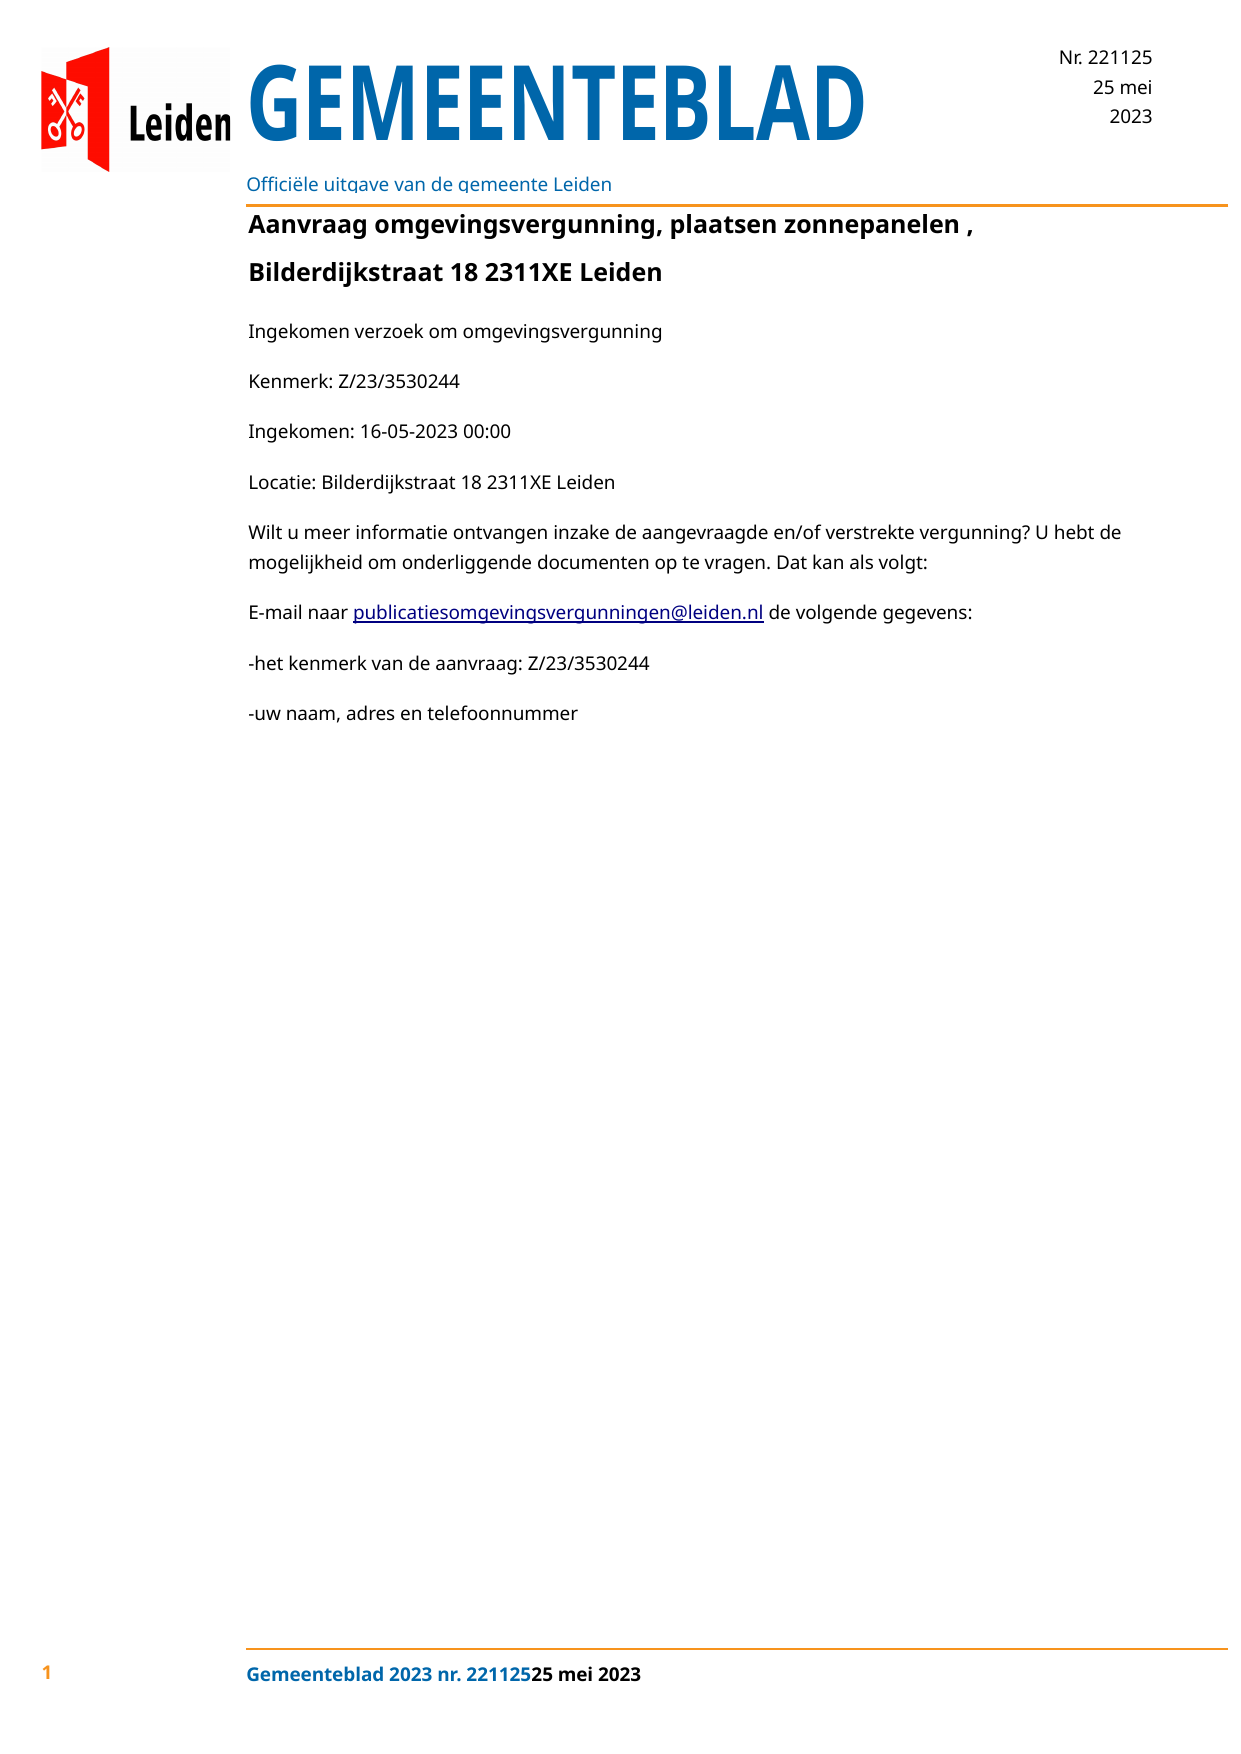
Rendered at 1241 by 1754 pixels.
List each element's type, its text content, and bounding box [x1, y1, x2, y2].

text Wilt u meer informatie ontvangen inzake de aangevraagde en/of verstrekte vergunning? U hebt de mogelijkheid om onderliggende documenten op te vragen. Dat kan als volgt: [248, 519, 1152, 575]
text -uw naam, adres en telefoonnummer [248, 700, 1152, 726]
text Locatie: Bilderdijkstraat 18 2311XE Leiden [248, 469, 1152, 495]
picture [41, 47, 231, 172]
text Ingekomen: 16-05-2023 00:00 [248, 419, 1152, 444]
text E-mail naar publicatiesomgevingsvergunningen@leiden.nl de volgende gegevens: [248, 599, 1152, 625]
text Aanvraag omgevingsvergunning, plaatsen zonnepanelen , Bilderdijkstraat 18 2311XE Leiden [248, 207, 1152, 288]
text -het kenmerk van de aanvraag: Z/23/3530244 [248, 650, 1152, 676]
text Ingekomen verzoek om omgevingsvergunning [248, 318, 1152, 344]
text Kenmerk: Z/23/3530244 [248, 368, 1152, 394]
